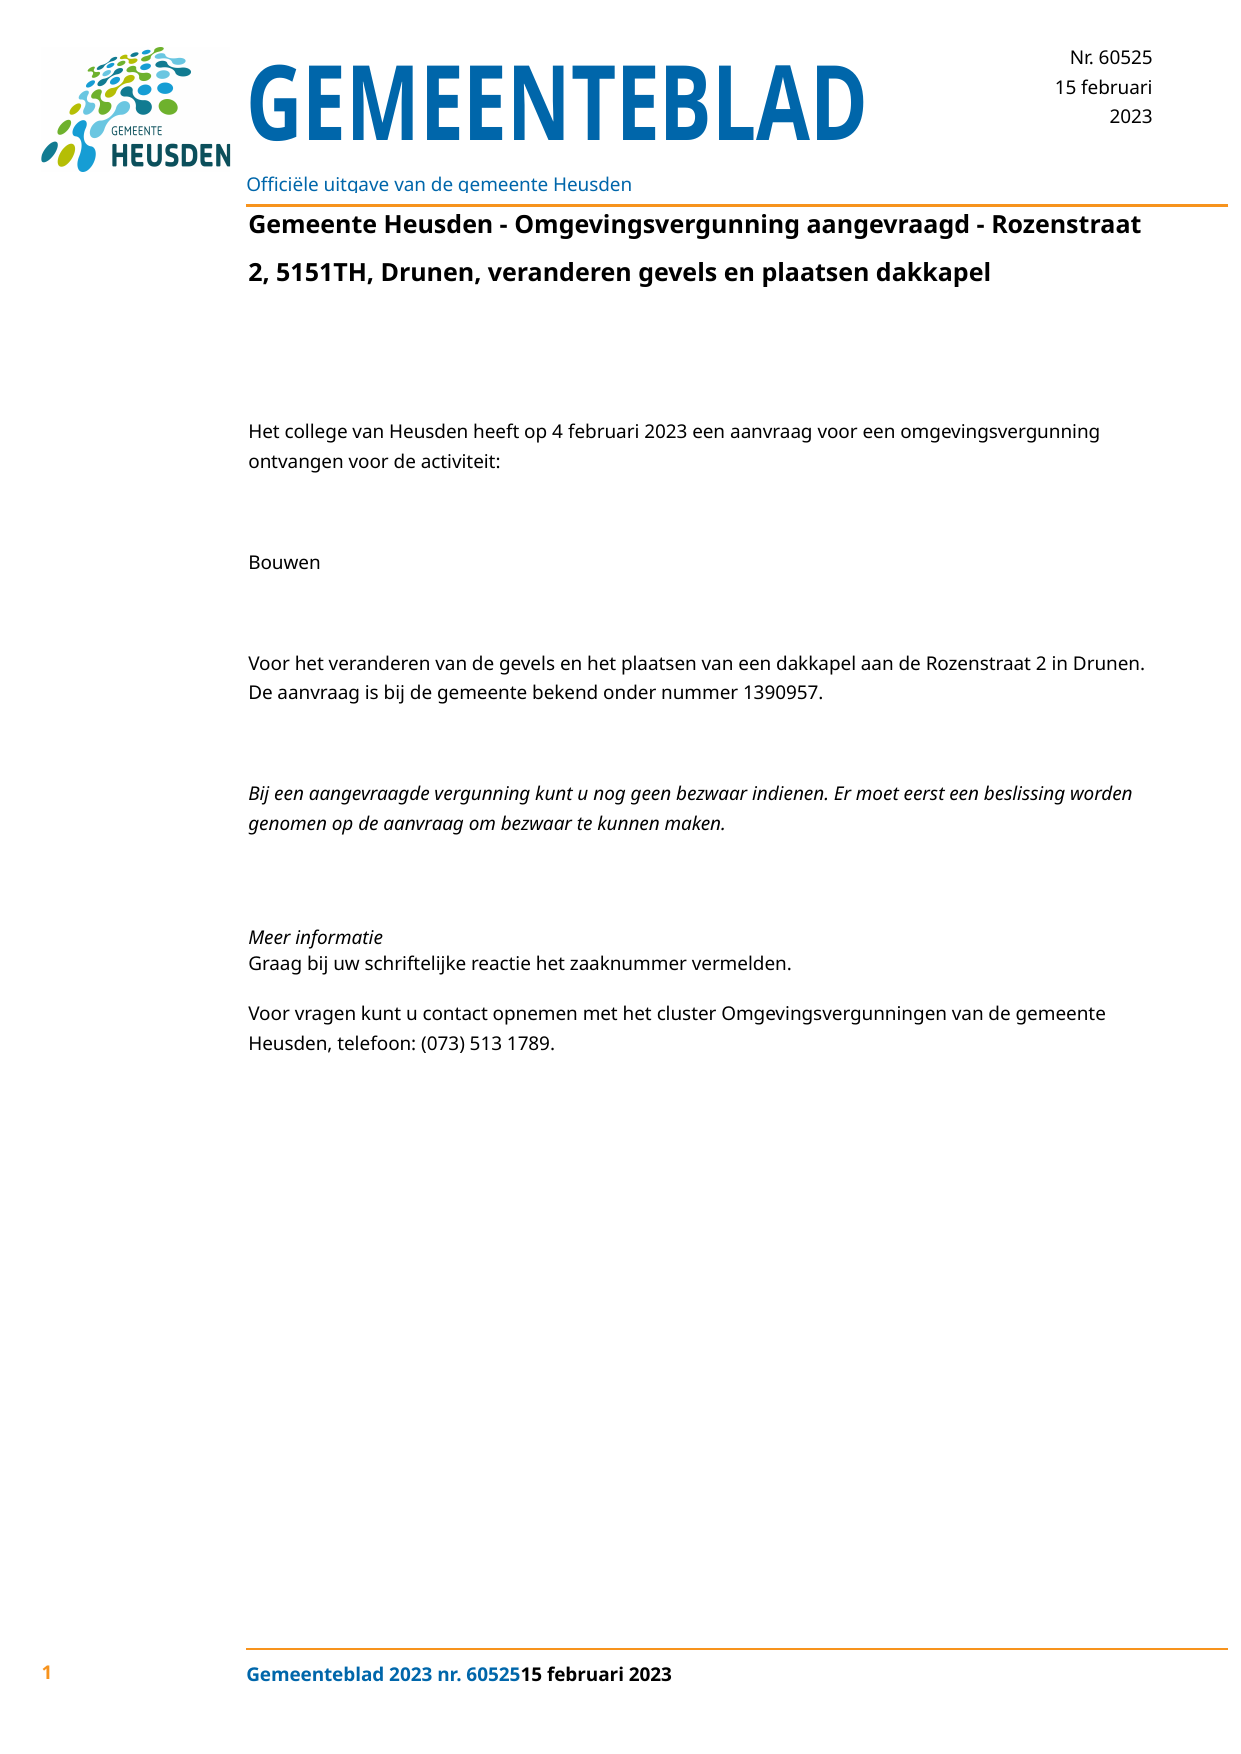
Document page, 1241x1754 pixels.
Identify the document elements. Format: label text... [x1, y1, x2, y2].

text Bouwen [248, 549, 1152, 575]
text Voor het veranderen van de gevels en het plaatsen van een dakkapel aan de Rozenstraat 2 in Drunen. De aanvraag is bij de gemeente bekend onder nummer 1390957. [248, 650, 1152, 705]
text Voor vragen kunt u contact opnemen met het cluster Omgevingsvergunningen van de gemeente Heusden, telefoon: (073) 513 1789. [248, 1001, 1152, 1056]
picture [41, 47, 231, 172]
text Het college van Heusden heeft op 4 februari 2023 een aanvraag voor een omgevingsvergunning ontvangen voor de activiteit: [248, 419, 1152, 474]
text Gemeente Heusden - Omgevingsvergunning aangevraagd - Rozenstraat 2, 5151TH, Drunen, veranderen gevels en plaatsen dakkapel [248, 207, 1152, 288]
text Meer informatie [248, 924, 1152, 950]
text Bij een aangevraagde vergunning kunt u nog geen bezwaar indienen. Er moet eerst een beslissing worden genomen op de aanvraag om bezwaar te kunnen maken. [248, 780, 1152, 836]
text Graag bij uw schriftelijke reactie het zaaknummer vermelden. [248, 950, 1152, 976]
